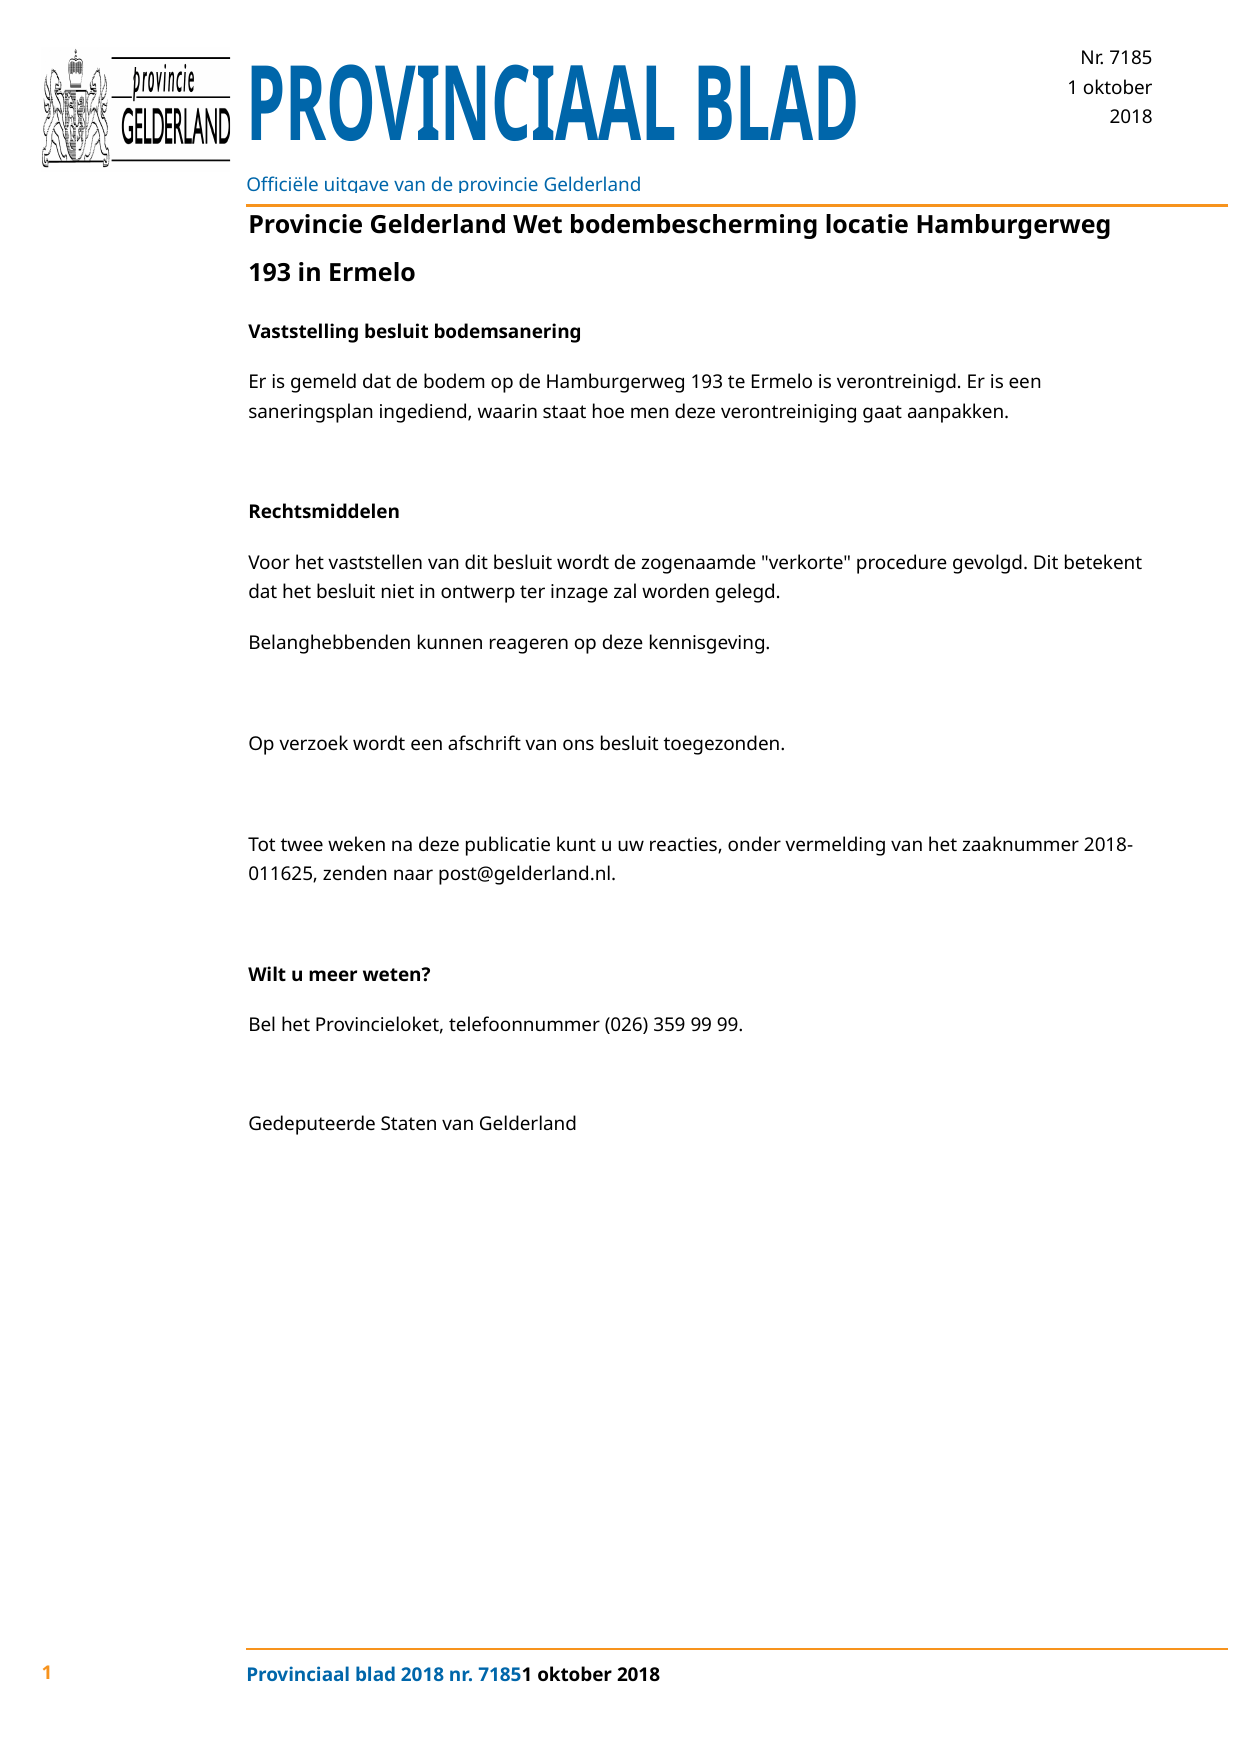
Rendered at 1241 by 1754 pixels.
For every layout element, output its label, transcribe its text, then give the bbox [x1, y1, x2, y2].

text Vaststelling besluit bodemsanering [248, 318, 1152, 344]
text Bel het Provincieloket, telefoonnummer (026) 359 99 99. [248, 1012, 1152, 1037]
text Wilt u meer weten? [248, 961, 1152, 987]
text Gedeputeerde Staten van Gelderland [248, 1110, 1152, 1136]
text Er is gemeld dat de bodem op de Hamburgerweg 193 te Ermelo is verontreinigd. Er is een saneringsplan ingediend, waarin staat hoe men deze verontreiniging gaat aanpakken. [248, 368, 1152, 424]
text Op verzoek wordt een afschrift van ons besluit toegezonden. [248, 730, 1152, 756]
picture [41, 47, 231, 172]
text Rechtsmiddelen [248, 499, 1152, 524]
text Voor het vaststellen van dit besluit wordt de zogenaamde "verkorte" procedure gevolgd. Dit betekent dat het besluit niet in ontwerp ter inzage zal worden gelegd. [248, 549, 1152, 604]
text Belanghebbenden kunnen reageren op deze kennisgeving. [248, 629, 1152, 655]
text Provincie Gelderland Wet bodembescherming locatie Hamburgerweg 193 in Ermelo [248, 207, 1152, 288]
text Tot twee weken na deze publicatie kunt u uw reacties, onder vermelding van het zaaknummer 2018-011625, zenden naar post@gelderland.nl. [248, 831, 1152, 886]
